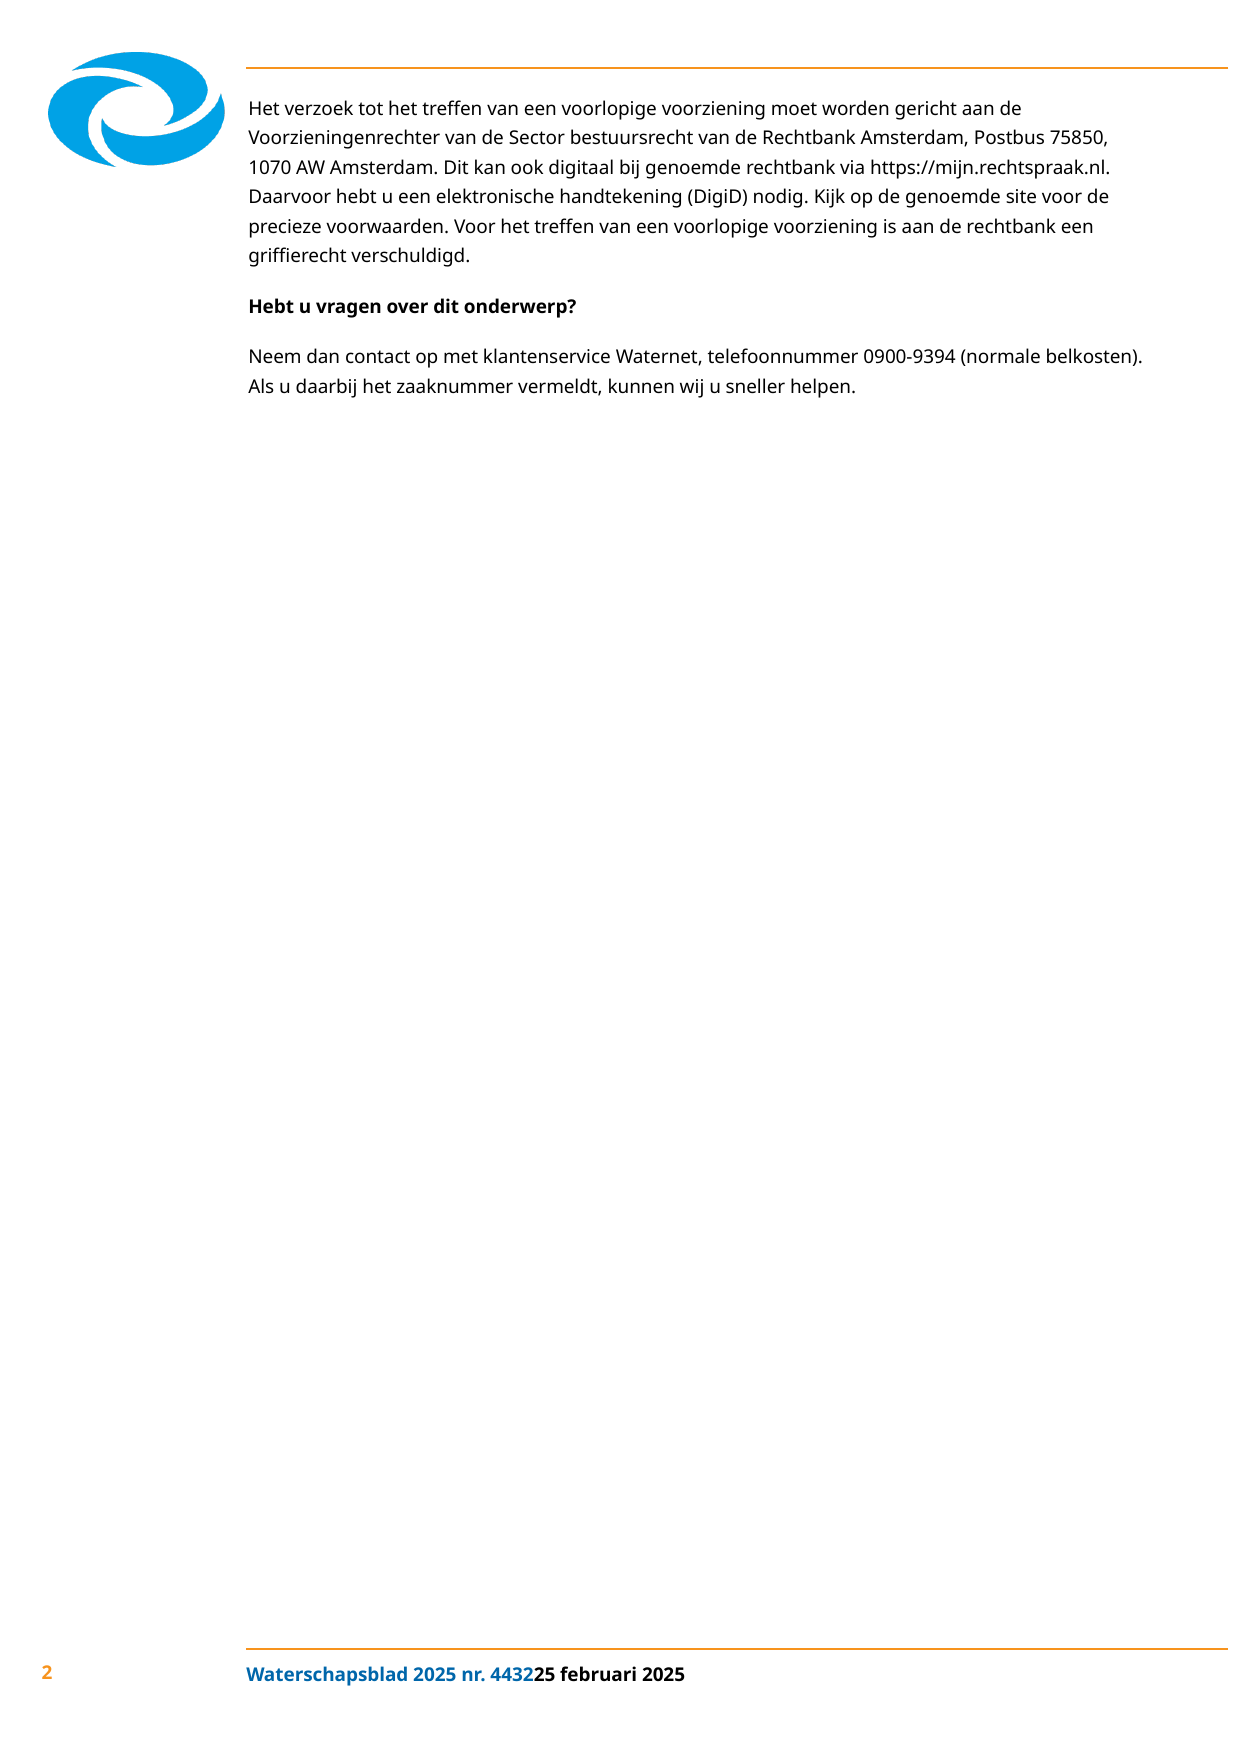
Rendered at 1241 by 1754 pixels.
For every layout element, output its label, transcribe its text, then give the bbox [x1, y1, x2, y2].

text Neem dan contact op met klantenservice Waternet, telefoonnummer 0900-9394 (normale belkosten). Als u daarbij het zaaknummer vermeldt, kunnen wij u sneller helpen. [248, 343, 1152, 399]
picture [41, 47, 231, 172]
text Hebt u vragen over dit onderwerp? [248, 293, 1152, 319]
text Het verzoek tot het treffen van een voorlopige voorziening moet worden gericht aan de Voorzieningenrechter van de Sector bestuursrecht van de Rechtbank Amsterdam, Postbus 75850, 1070 AW Amsterdam. Dit kan ook digitaal bij genoemde rechtbank via https://mijn.rechtspraak.nl. Daarvoor hebt u een elektronische handtekening (DigiD) nodig. Kijk op de genoemde site voor de precieze voorwaarden. Voor het treffen van een voorlopige voorziening is aan de rechtbank een griffierecht verschuldigd. [248, 95, 1152, 268]
